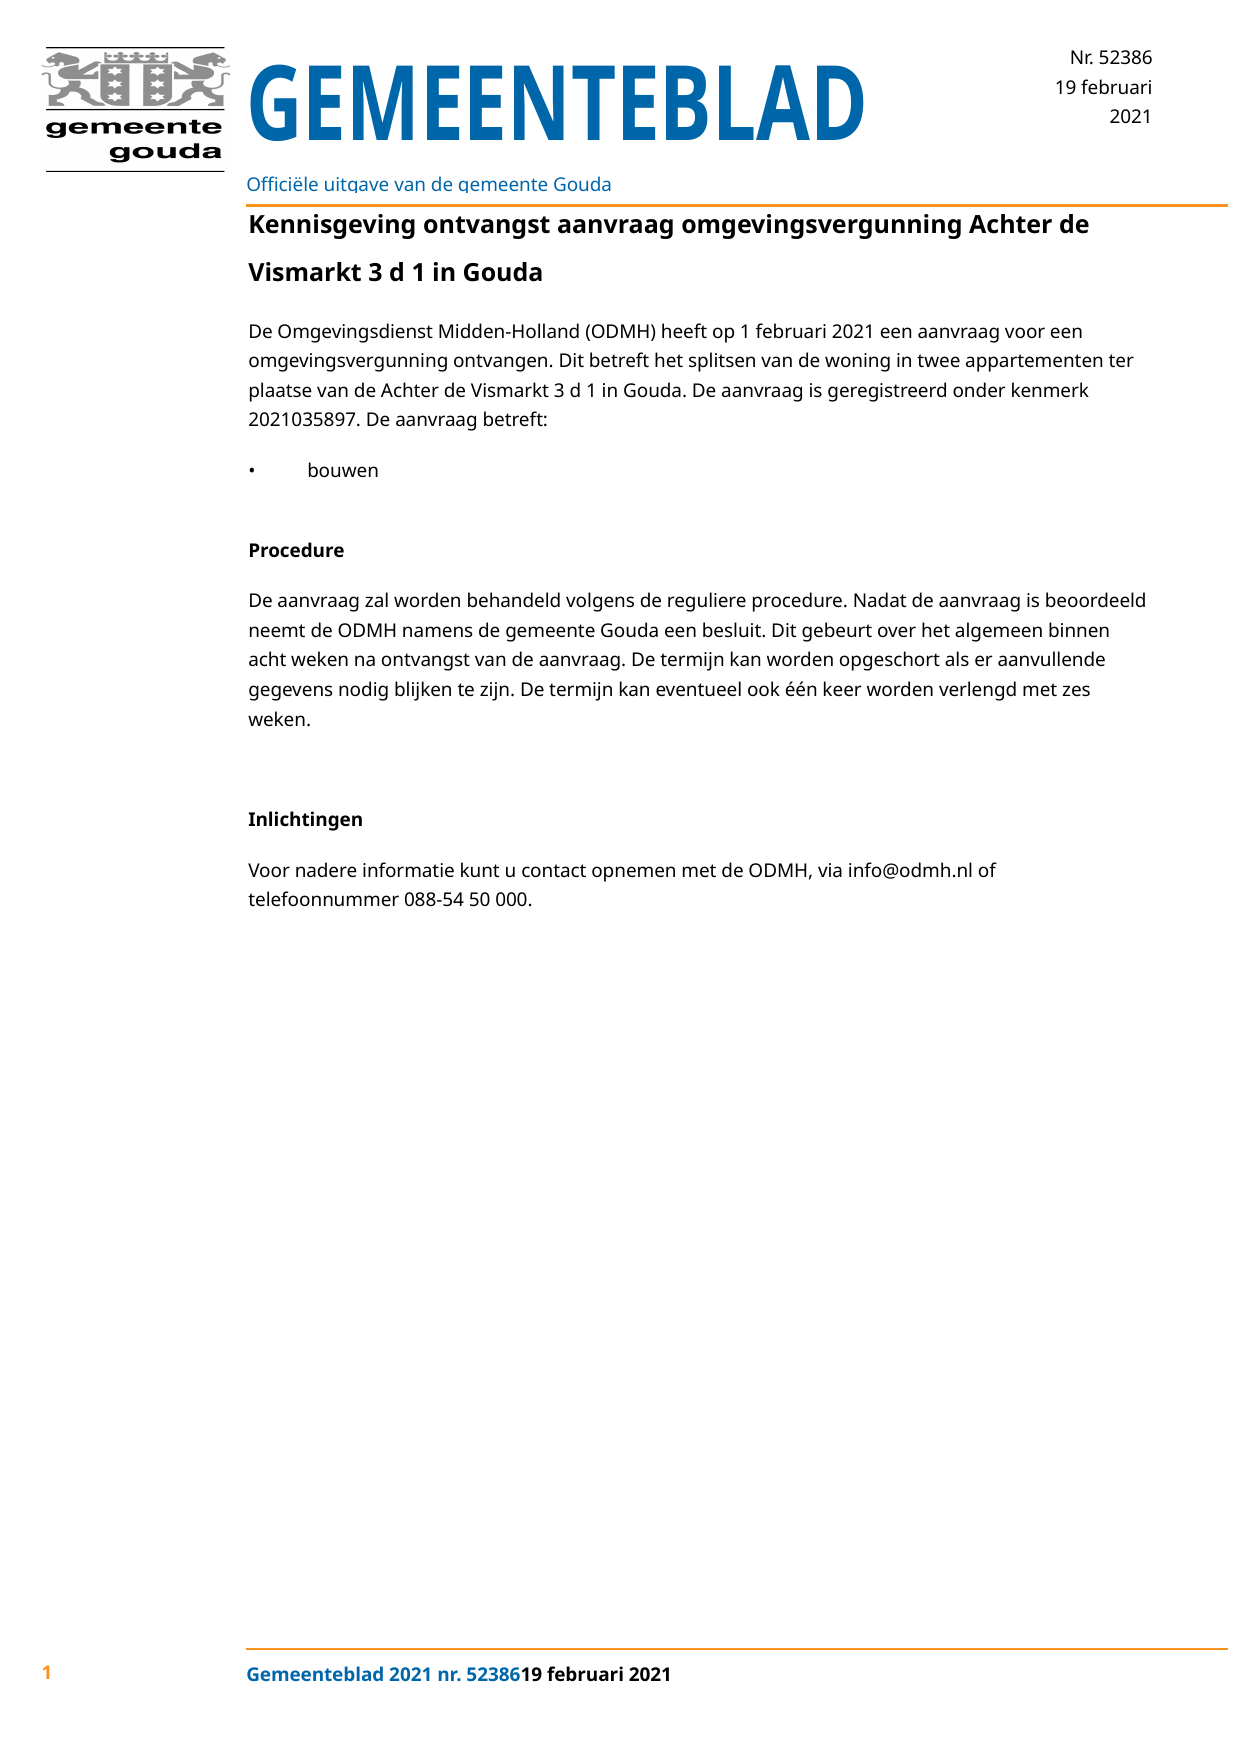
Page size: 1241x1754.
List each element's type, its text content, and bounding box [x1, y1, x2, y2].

list bouwen [248, 457, 1152, 483]
text Voor nadere informatie kunt u contact opnemen met de ODMH, via info@odmh.nl of telefoonnummer 088-54 50 000. [248, 857, 1152, 912]
text Inlichtingen [248, 807, 1152, 832]
text Procedure [248, 537, 1152, 563]
text De Omgevingsdienst Midden-Holland (ODMH) heeft op 1 februari 2021 een aanvraag voor een omgevingsvergunning ontvangen. Dit betreft het splitsen van de woning in twee appartementen ter plaatse van de Achter de Vismarkt 3 d 1 in Gouda. De aanvraag is geregistreerd onder kenmerk 2021035897. De aanvraag betreft: [248, 318, 1152, 432]
picture [41, 47, 231, 172]
text De aanvraag zal worden behandeld volgens de reguliere procedure. Nadat de aanvraag is beoordeeld neemt de ODMH namens de gemeente Gouda een besluit. Dit gebeurt over het algemeen binnen acht weken na ontvangst van de aanvraag. De termijn kan worden opgeschort als er aanvullende gegevens nodig blijken te zijn. De termijn kan eventueel ook één keer worden verlengd met zes weken. [248, 587, 1152, 732]
text Kennisgeving ontvangst aanvraag omgevingsvergunning Achter de Vismarkt 3 d 1 in Gouda [248, 207, 1152, 288]
